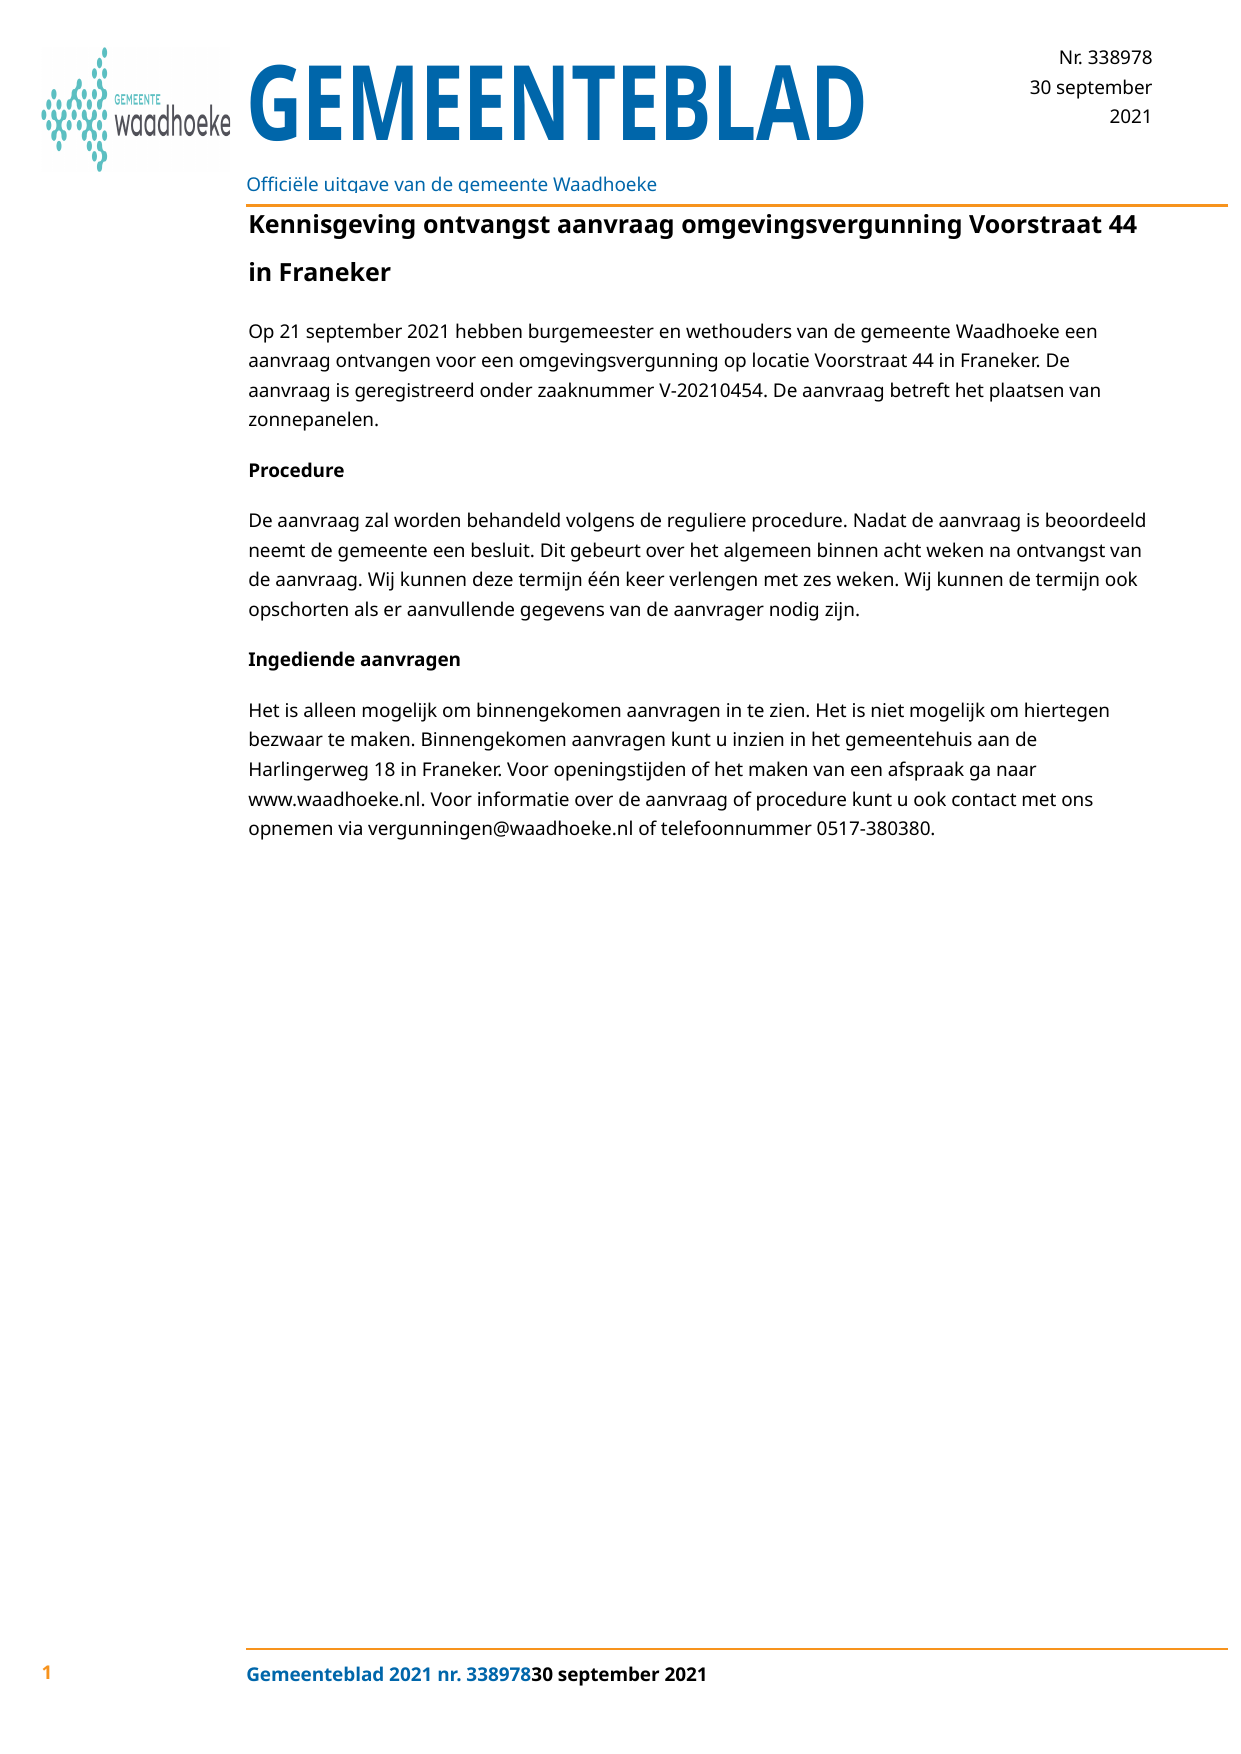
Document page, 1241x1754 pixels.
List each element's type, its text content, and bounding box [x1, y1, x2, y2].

text De aanvraag zal worden behandeld volgens de reguliere procedure. Nadat de aanvraag is beoordeeld neemt de gemeente een besluit. Dit gebeurt over het algemeen binnen acht weken na ontvangst van de aanvraag. Wij kunnen deze termijn één keer verlengen met zes weken. Wij kunnen de termijn ook opschorten als er aanvullende gegevens van de aanvrager nodig zijn. [248, 507, 1152, 622]
text Procedure [248, 457, 1152, 483]
text Het is alleen mogelijk om binnengekomen aanvragen in te zien. Het is niet mogelijk om hiertegen bezwaar te maken. Binnengekomen aanvragen kunt u inzien in het gemeentehuis aan de Harlingerweg 18 in Franeker. Voor openingstijden of het maken van een afspraak ga naar www.waadhoeke.nl. Voor informatie over de aanvraag of procedure kunt u ook contact met ons opnemen via vergunningen@waadhoeke.nl of telefoonnummer 0517-380380. [248, 697, 1152, 841]
text Op 21 september 2021 hebben burgemeester en wethouders van de gemeente Waadhoeke een aanvraag ontvangen voor een omgevingsvergunning op locatie Voorstraat 44 in Franeker. De aanvraag is geregistreerd onder zaaknummer V-20210454. De aanvraag betreft het plaatsen van zonnepanelen. [248, 318, 1152, 432]
picture [41, 47, 231, 172]
text Kennisgeving ontvangst aanvraag omgevingsvergunning Voorstraat 44 in Franeker [248, 207, 1152, 288]
text Ingediende aanvragen [248, 647, 1152, 672]
